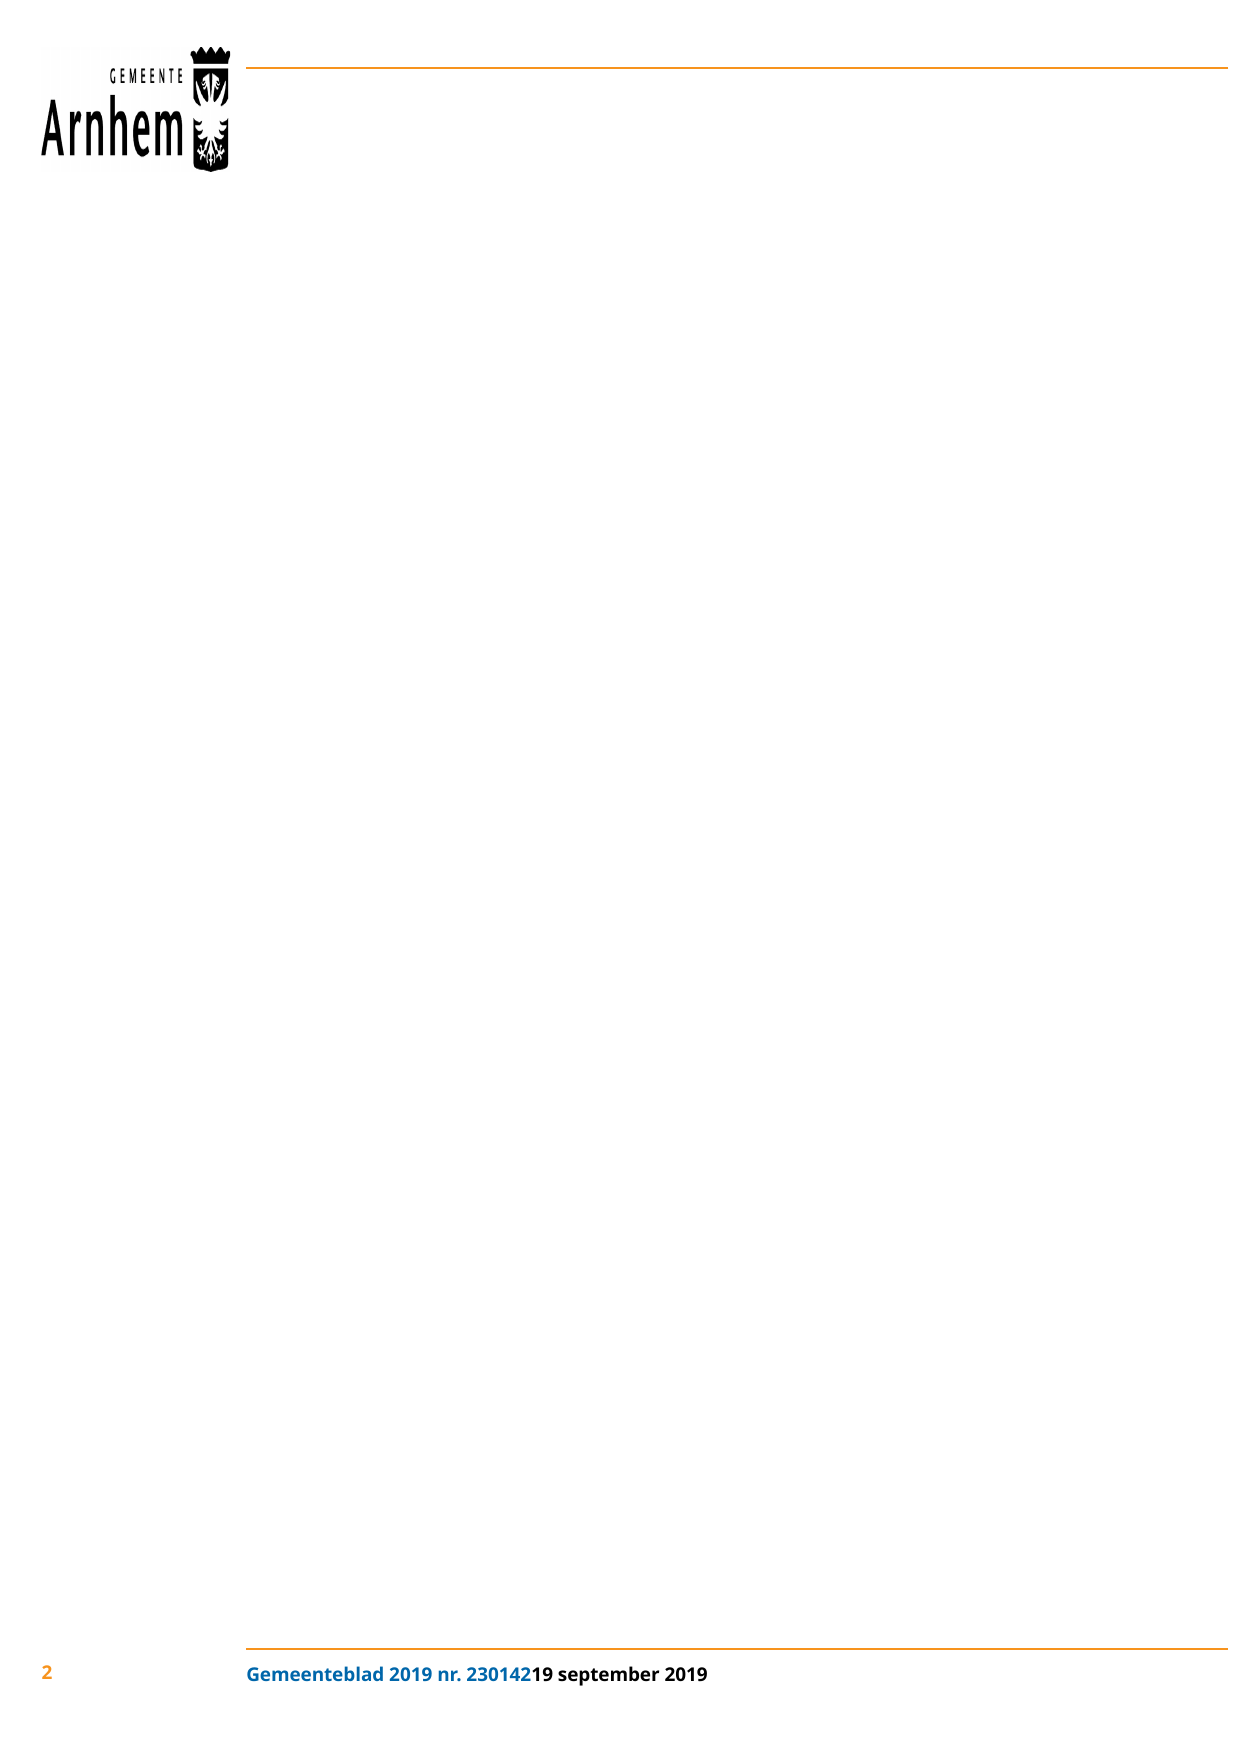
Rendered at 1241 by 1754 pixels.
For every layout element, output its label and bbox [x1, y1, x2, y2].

picture [41, 47, 231, 172]
